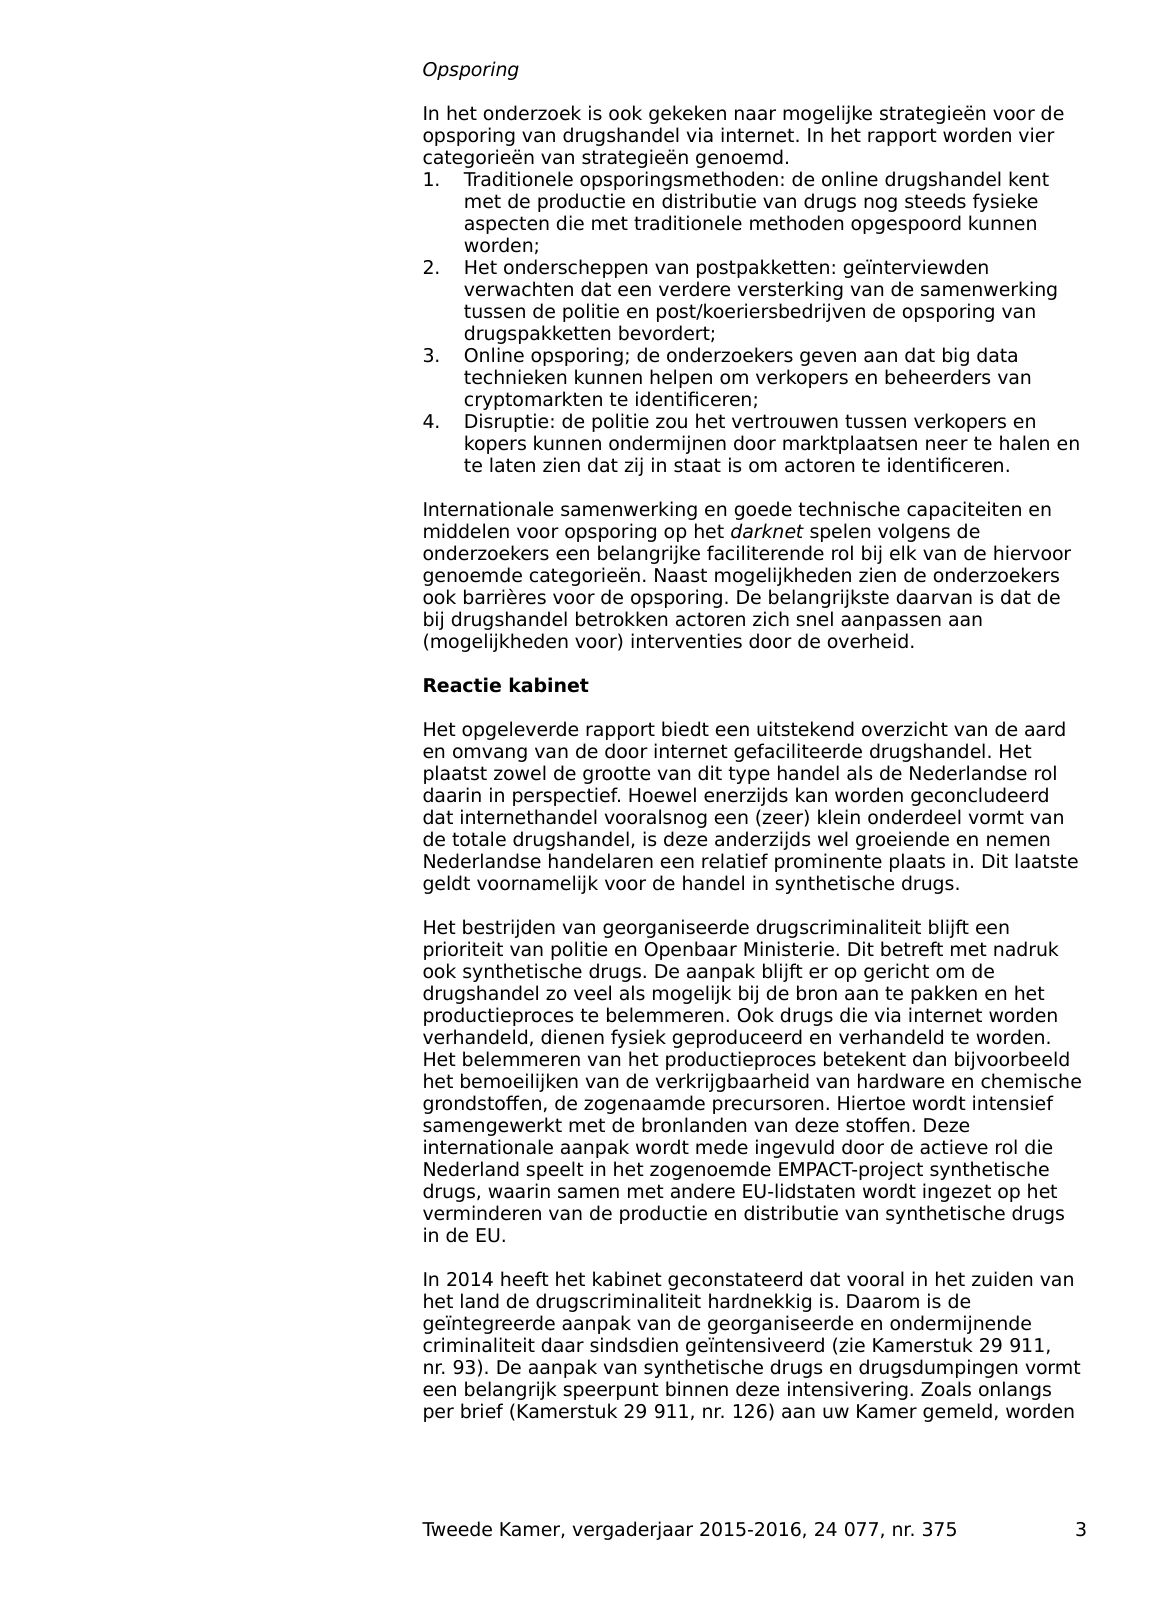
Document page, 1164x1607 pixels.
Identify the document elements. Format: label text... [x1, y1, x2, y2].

text 3. Online opsporing; de onderzoekers geven aan dat big data technieken kunnen helpen om verkopers en beheerders van cryptomarkten te identificeren; [422, 345, 1087, 411]
text Het opgeleverde rapport biedt een uitstekend overzicht van de aard en omvang van de door internet gefaciliteerde drugshandel. Het plaatst zowel de grootte van dit type handel als de Nederlandse rol daarin in perspectief. Hoewel enerzijds kan worden geconcludeerd dat internethandel vooralsnog een (zeer) klein onderdeel vormt van de totale drugshandel, is deze anderzijds wel groeiende en nemen Nederlandse handelaren een relatief prominente plaats in. Dit laatste geldt voornamelijk voor de handel in synthetische drugs. [422, 719, 1087, 895]
text In 2014 heeft het kabinet geconstateerd dat vooral in het zuiden van het land de drugscriminaliteit hardnekkig is. Daarom is de geïntegreerde aanpak van de georganiseerde en ondermijnende criminaliteit daar sindsdien geïntensiveerd (zie Kamerstuk 29 911, nr. 93). De aanpak van synthetische drugs en drugsdumpingen vormt een belangrijk speerpunt binnen deze intensivering. Zoals onlangs per brief (Kamerstuk 29 911, nr. 126) aan uw Kamer gemeld, worden [422, 1269, 1087, 1423]
text 2. Het onderscheppen van postpakketten: geïnterviewden verwachten dat een verdere versterking van de samenwerking tussen de politie en post/koeriersbedrijven de opsporing van drugspakketten bevordert; [422, 257, 1087, 345]
text Internationale samenwerking en goede technische capaciteiten en middelen voor opsporing op het darknet spelen volgens de onderzoekers een belangrijke faciliterende rol bij elk van de hiervoor genoemde categorieën. Naast mogelijkheden zien de onderzoekers ook barrières voor de opsporing. De belangrijkste daarvan is dat de bij drugshandel betrokken actoren zich snel aanpassen aan (mogelijkheden voor) interventies door de overheid. [422, 499, 1087, 653]
subtitle Opsporing [422, 59, 1087, 81]
text 1. Traditionele opsporingsmethoden: de online drugshandel kent met de productie en distributie van drugs nog steeds fysieke aspecten die met traditionele methoden opgespoord kunnen worden; [422, 169, 1087, 257]
text Het bestrijden van georganiseerde drugscriminaliteit blijft een prioriteit van politie en Openbaar Ministerie. Dit betreft met nadruk ook synthetische drugs. De aanpak blijft er op gericht om de drugshandel zo veel als mogelijk bij de bron aan te pakken en het productieproces te belemmeren. Ook drugs die via internet worden verhandeld, dienen fysiek geproduceerd en verhandeld te worden. Het belemmeren van het productieproces betekent dan bijvoorbeeld het bemoeilijken van de verkrijgbaarheid van hardware en chemische grondstoffen, de zogenaamde precursoren. Hiertoe wordt intensief samengewerkt met de bronlanden van deze stoffen. Deze internationale aanpak wordt mede ingevuld door de actieve rol die Nederland speelt in het zogenoemde EMPACT-project synthetische drugs, waarin samen met andere EU-lidstaten wordt ingezet op het verminderen van de productie en distributie van synthetische drugs in de EU. [422, 917, 1087, 1247]
text In het onderzoek is ook gekeken naar mogelijke strategieën voor de opsporing van drugshandel via internet. In het rapport worden vier categorieën van strategieën genoemd. [422, 103, 1087, 169]
subtitle Reactie kabinet [422, 675, 1087, 697]
text 4. Disruptie: de politie zou het vertrouwen tussen verkopers en kopers kunnen ondermijnen door marktplaatsen neer te halen en te laten zien dat zij in staat is om actoren te identificeren. [422, 411, 1087, 477]
